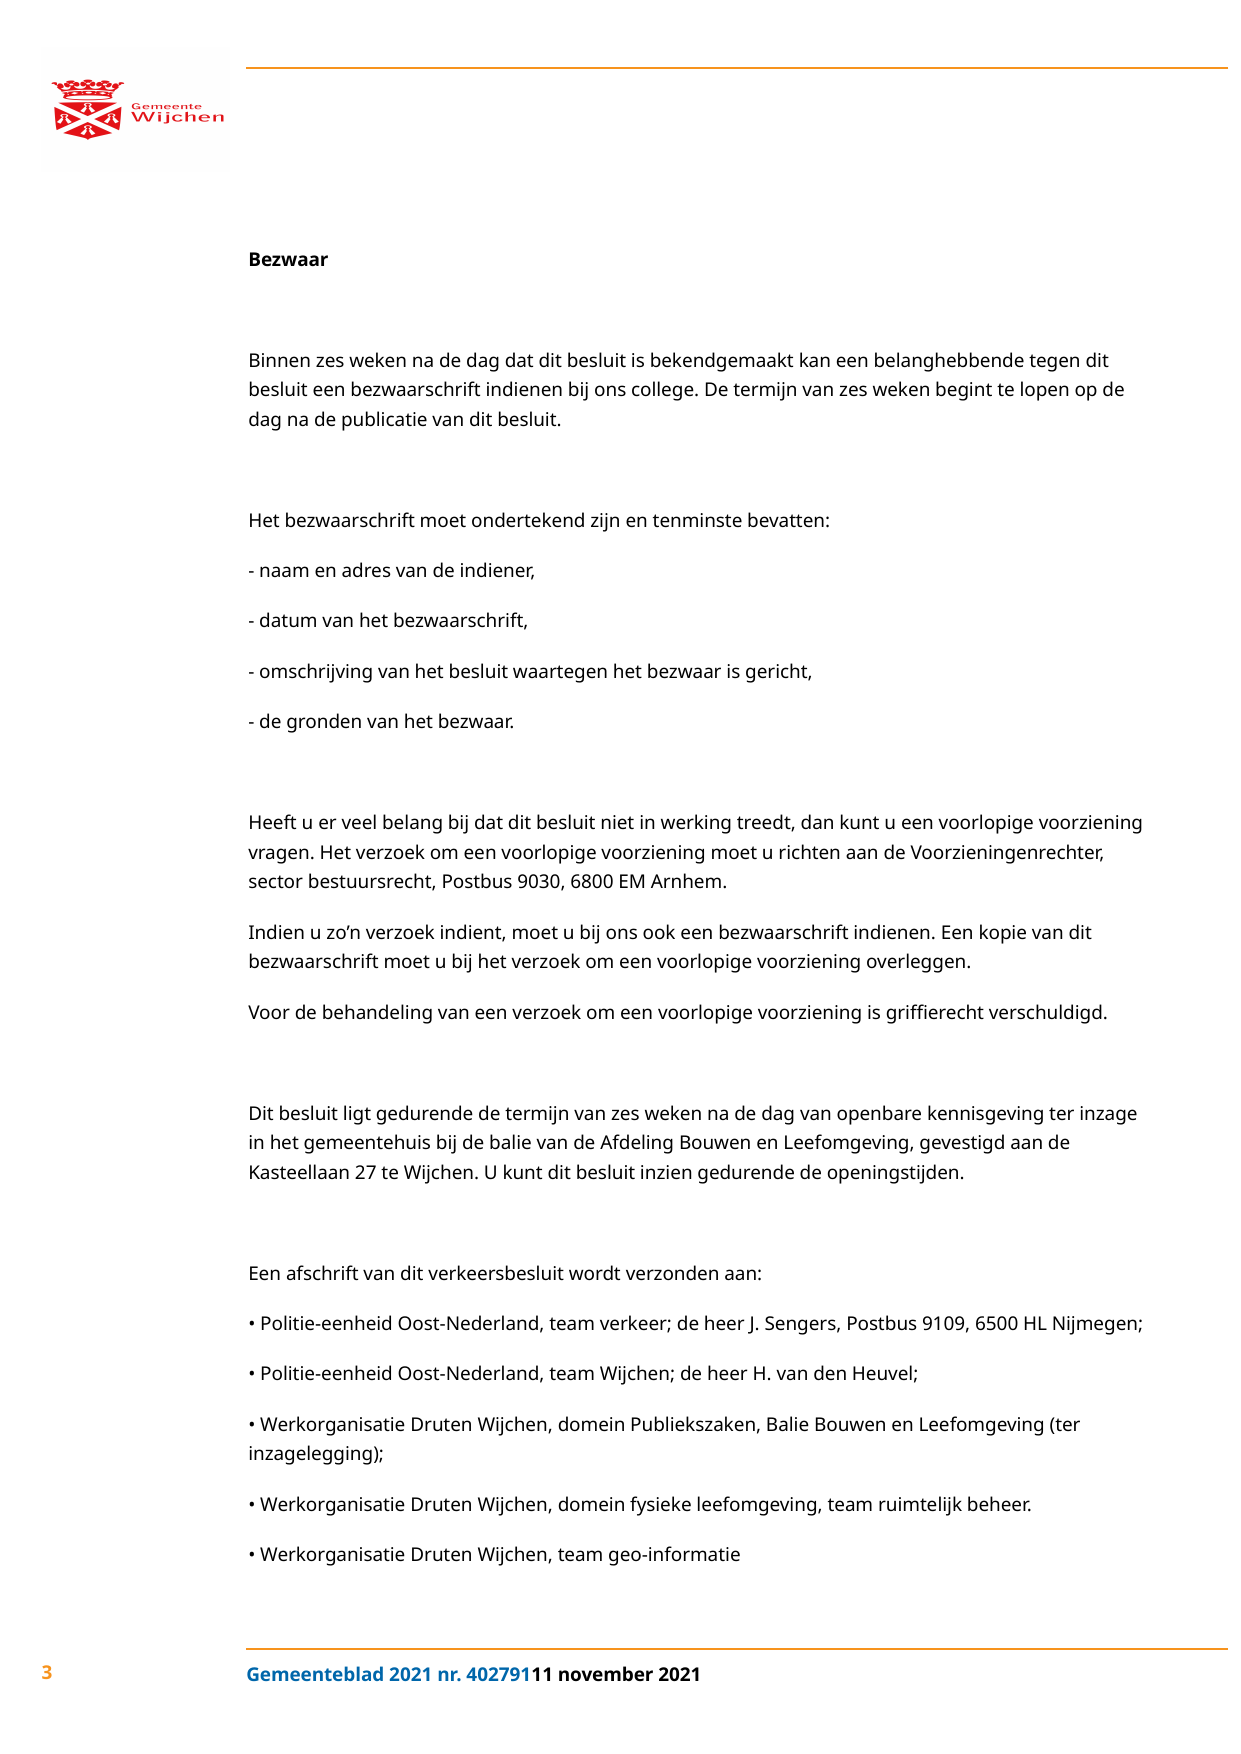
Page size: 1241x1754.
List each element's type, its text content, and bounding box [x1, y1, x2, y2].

text • Werkorganisatie Druten Wijchen, domein fysieke leefomgeving, team ruimtelijk beheer. [248, 1491, 1152, 1517]
text - de gronden van het bezwaar. [248, 708, 1152, 734]
text - datum van het bezwaarschrift, [248, 608, 1152, 633]
text Een afschrift van dit verkeersbesluit wordt verzonden aan: [248, 1260, 1152, 1286]
text • Politie-eenheid Oost-Nederland, team Wijchen; de heer H. van den Heuvel; [248, 1361, 1152, 1386]
text Indien u zo’n verzoek indient, moet u bij ons ook een bezwaarschrift indienen. Een kopie van dit bezwaarschrift moet u bij het verzoek om een voorlopige voorziening overleggen. [248, 919, 1152, 974]
text - naam en adres van de indiener, [248, 557, 1152, 583]
picture [41, 47, 231, 172]
text Binnen zes weken na de dag dat dit besluit is bekendgemaakt kan een belanghebbende tegen dit besluit een bezwaarschrift indienen bij ons college. De termijn van zes weken begint te lopen op de dag na de publicatie van dit besluit. [248, 347, 1152, 432]
text Dit besluit ligt gedurende de termijn van zes weken na de dag van openbare kennisgeving ter inzage in het gemeentehuis bij de balie van de Afdeling Bouwen en Leefomgeving, gevestigd aan de Kasteellaan 27 te Wijchen. U kunt dit besluit inzien gedurende de openingstijden. [248, 1100, 1152, 1185]
text Het bezwaarschrift moet ondertekend zijn en tenminste bevatten: [248, 507, 1152, 533]
text • Werkorganisatie Druten Wijchen, domein Publiekszaken, Balie Bouwen en Leefomgeving (ter inzagelegging); [248, 1411, 1152, 1466]
text Bezwaar [248, 246, 1152, 272]
text • Werkorganisatie Druten Wijchen, team geo-informatie [248, 1541, 1152, 1567]
text • Politie-eenheid Oost-Nederland, team verkeer; de heer J. Sengers, Postbus 9109, 6500 HL Nijmegen; [248, 1310, 1152, 1336]
text Voor de behandeling van een verzoek om een voorlopige voorziening is griffierecht verschuldigd. [248, 999, 1152, 1025]
text - omschrijving van het besluit waartegen het bezwaar is gericht, [248, 658, 1152, 684]
text Heeft u er veel belang bij dat dit besluit niet in werking treedt, dan kunt u een voorlopige voorziening vragen. Het verzoek om een voorlopige voorziening moet u richten aan de Voorzieningenrechter, sector bestuursrecht, Postbus 9030, 6800 EM Arnhem. [248, 809, 1152, 894]
